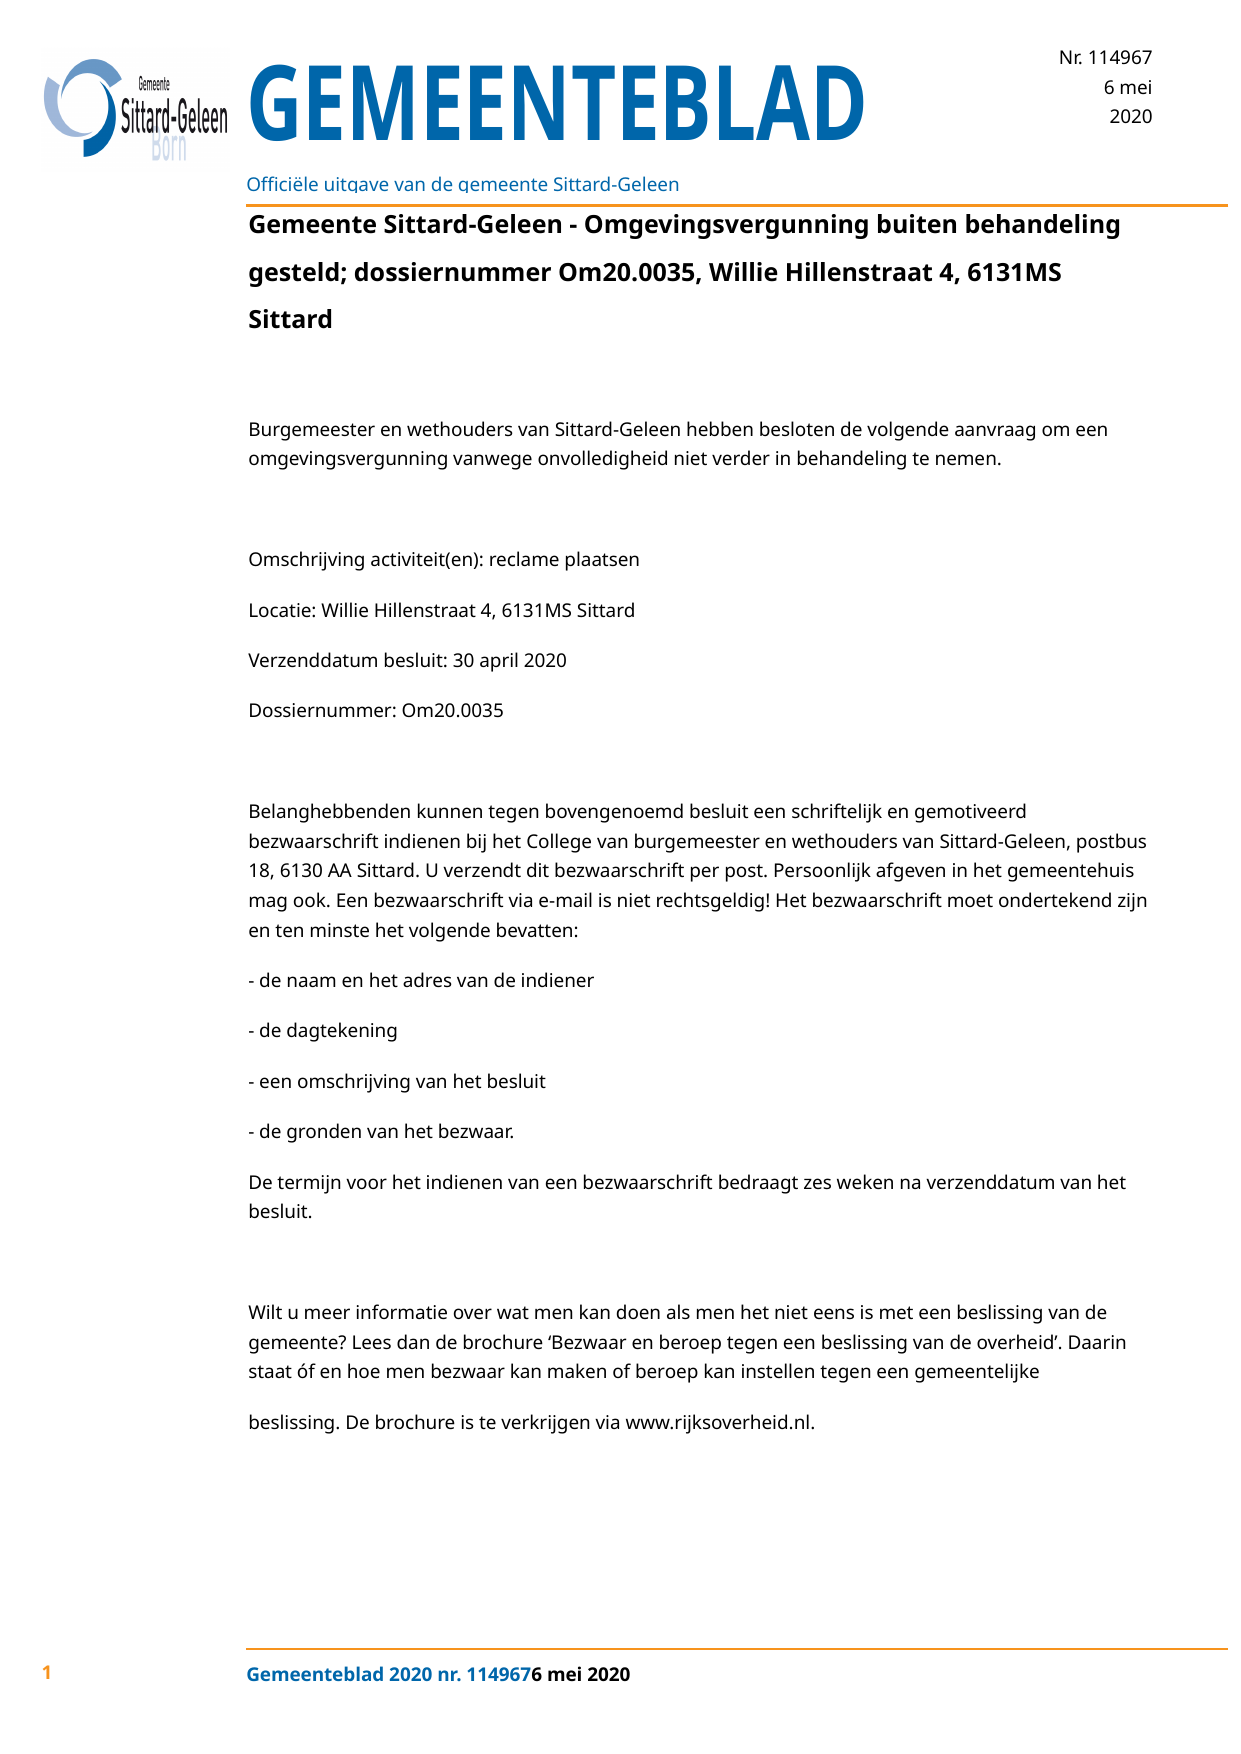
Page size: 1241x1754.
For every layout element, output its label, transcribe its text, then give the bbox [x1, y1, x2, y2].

text Burgemeester en wethouders van Sittard-Geleen hebben besloten de volgende aanvraag om een omgevingsvergunning vanwege onvolledigheid niet verder in behandeling te nemen. [248, 416, 1152, 471]
text - de naam en het adres van de indiener [248, 967, 1152, 993]
text - de gronden van het bezwaar. [248, 1118, 1152, 1144]
picture [41, 47, 231, 172]
text - een omschrijving van het besluit [248, 1068, 1152, 1094]
text De termijn voor het indienen van een bezwaarschrift bedraagt zes weken na verzenddatum van het besluit. [248, 1169, 1152, 1224]
text Dossiernummer: Om20.0035 [248, 698, 1152, 723]
text beslissing. De brochure is te verkrijgen via www.rijksoverheid.nl. [248, 1409, 1152, 1434]
text Gemeente Sittard-Geleen - Omgevingsvergunning buiten behandeling gesteld; dossiernummer Om20.0035, Willie Hillenstraat 4, 6131MS Sittard [248, 207, 1152, 336]
text Belanghebbenden kunnen tegen bovengenoemd besluit een schriftelijk en gemotiveerd bezwaarschrift indienen bij het College van burgemeester en wethouders van Sittard-Geleen, postbus 18, 6130 AA Sittard. U verzendt dit bezwaarschrift per post. Persoonlijk afgeven in het gemeentehuis mag ook. Een bezwaarschrift via e-mail is niet rechtsgeldig! Het bezwaarschrift moet ondertekend zijn en ten minste het volgende bevatten: [248, 798, 1152, 942]
text - de dagtekening [248, 1018, 1152, 1043]
text Omschrijving activiteit(en): reclame plaatsen [248, 546, 1152, 572]
text Verzenddatum besluit: 30 april 2020 [248, 647, 1152, 673]
text Locatie: Willie Hillenstraat 4, 6131MS Sittard [248, 597, 1152, 622]
text Wilt u meer informatie over wat men kan doen als men het niet eens is met een beslissing van de gemeente? Lees dan de brochure ‘Bezwaar en beroep tegen een beslissing van de overheid’. Daarin staat óf en hoe men bezwaar kan maken of beroep kan instellen tegen een gemeentelijke [248, 1299, 1152, 1384]
